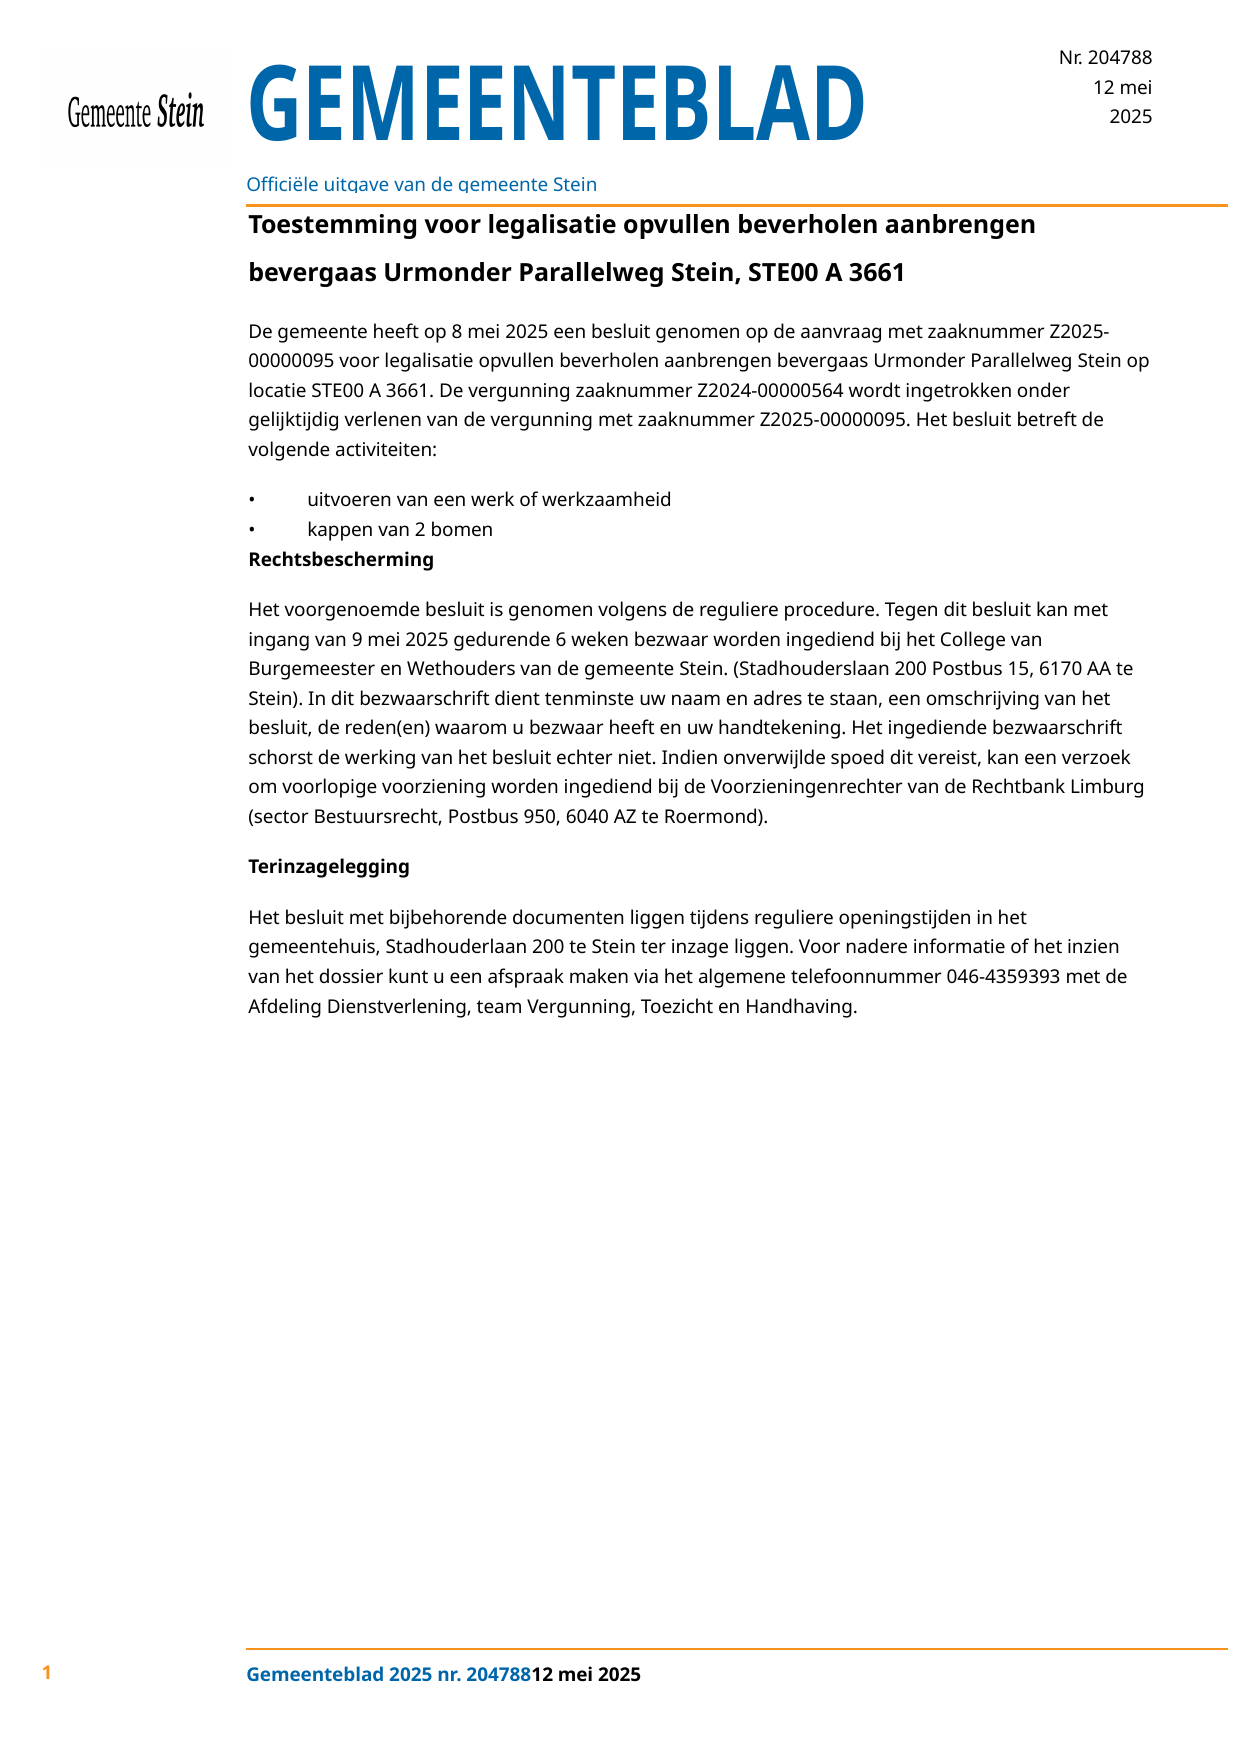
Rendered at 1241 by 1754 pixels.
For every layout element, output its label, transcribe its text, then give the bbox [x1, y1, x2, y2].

text De gemeente heeft op 8 mei 2025 een besluit genomen op de aanvraag met zaaknummer Z2025-00000095 voor legalisatie opvullen beverholen aanbrengen bevergaas Urmonder Parallelweg Stein op locatie STE00 A 3661. De vergunning zaaknummer Z2024-00000564 wordt ingetrokken onder gelijktijdig verlenen van de vergunning met zaaknummer Z2025-00000095. Het besluit betreft de volgende activiteiten: [248, 318, 1152, 462]
picture [41, 47, 231, 172]
list uitvoeren van een werk of werkzaamheid [248, 487, 1152, 512]
text Het voorgenoemde besluit is genomen volgens de reguliere procedure. Tegen dit besluit kan met ingang van 9 mei 2025 gedurende 6 weken bezwaar worden ingediend bij het College van Burgemeester en Wethouders van de gemeente Stein. (Stadhouderslaan 200 Postbus 15, 6170 AA te Stein). In dit bezwaarschrift dient tenminste uw naam en adres te staan, een omschrijving van het besluit, de reden(en) waarom u bezwaar heeft en uw handtekening. Het ingediende bezwaarschrift schorst de werking van het besluit echter niet. Indien onverwijlde spoed dit vereist, kan een verzoek om voorlopige voorziening worden ingediend bij de Voorzieningenrechter van de Rechtbank Limburg (sector Bestuursrecht, Postbus 950, 6040 AZ te Roermond). [248, 596, 1152, 829]
text Rechtsbescherming [248, 546, 1152, 572]
text Het besluit met bijbehorende documenten liggen tijdens reguliere openingstijden in het gemeentehuis, Stadhouderlaan 200 te Stein ter inzage liggen. Voor nadere informatie of het inzien van het dossier kunt u een afspraak maken via het algemene telefoonnummer 046-4359393 met de Afdeling Dienstverlening, team Vergunning, Toezicht en Handhaving. [248, 904, 1152, 1019]
text Toestemming voor legalisatie opvullen beverholen aanbrengen bevergaas Urmonder Parallelweg Stein, STE00 A 3661 [248, 207, 1152, 288]
list kappen van 2 bomen [248, 516, 1152, 542]
text Terinzagelegging [248, 854, 1152, 879]
